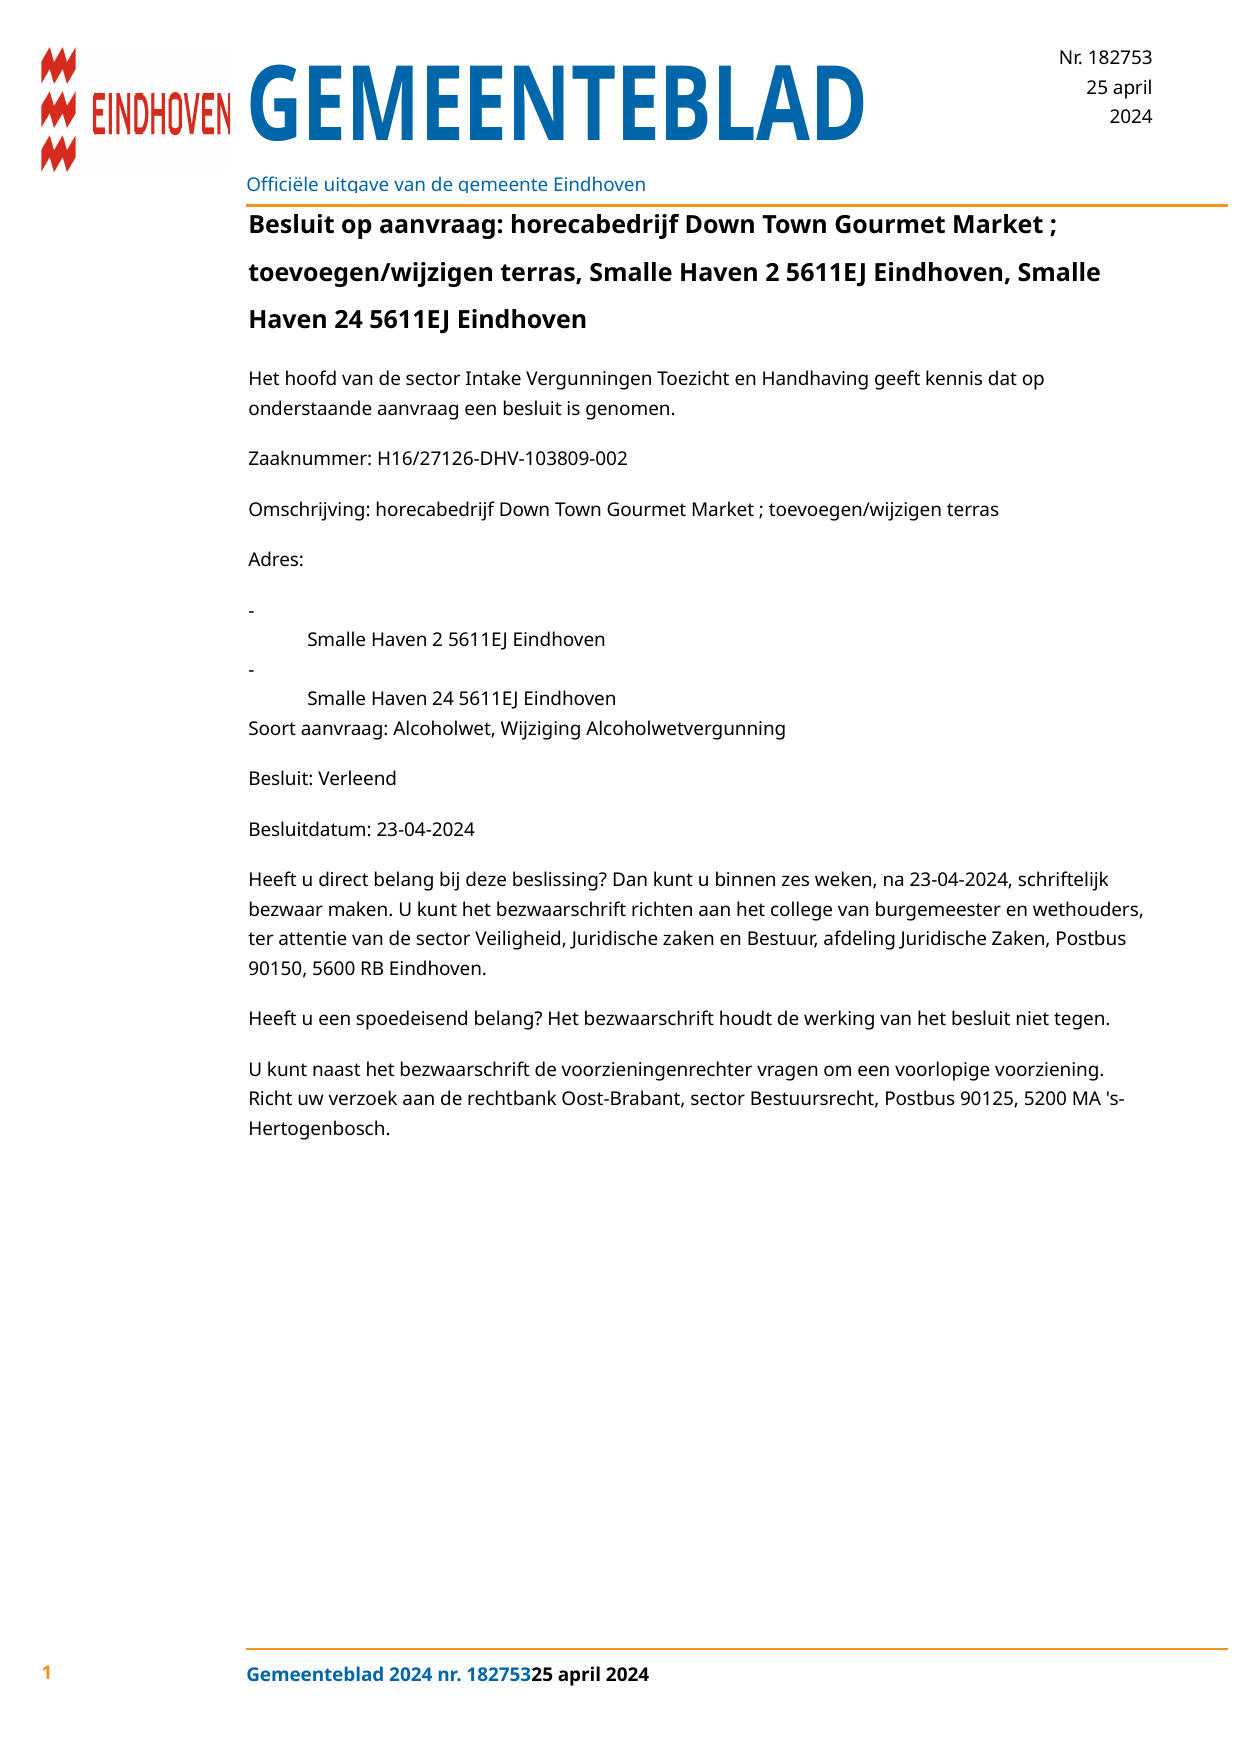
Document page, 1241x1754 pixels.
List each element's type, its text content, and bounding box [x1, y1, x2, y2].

list Smalle Haven 2 5611EJ Eindhoven [248, 626, 1152, 652]
list Smalle Haven 24 5611EJ Eindhoven [248, 686, 1152, 711]
text Besluit: Verleend [248, 766, 1152, 791]
text Zaaknummer: H16/27126-DHV-103809-002 [248, 446, 1152, 471]
text Heeft u direct belang bij deze beslissing? Dan kunt u binnen zes weken, na 23-04-2024, schriftelijk bezwaar maken. U kunt het bezwaarschrift richten aan het college van burgemeester en wethouders, ter attentie van de sector Veiligheid, Juridische zaken en Bestuur, afdeling Juridische Zaken, Postbus 90150, 5600 RB Eindhoven. [248, 866, 1152, 981]
text Heeft u een spoedeisend belang? Het bezwaarschrift houdt de werking van het besluit niet tegen. [248, 1006, 1152, 1031]
text U kunt naast het bezwaarschrift de voorzieningenrechter vragen om een voorlopige voorziening. Richt uw verzoek aan de rechtbank Oost-Brabant, sector Bestuursrecht, Postbus 90125, 5200 MA 's-Hertogenbosch. [248, 1056, 1152, 1141]
text Besluitdatum: 23-04-2024 [248, 816, 1152, 842]
picture [41, 47, 231, 172]
text Omschrijving: horecabedrijf Down Town Gourmet Market ; toevoegen/wijzigen terras [248, 496, 1152, 522]
text Soort aanvraag: Alcoholwet, Wijziging Alcoholwetvergunning [248, 715, 1152, 741]
text Het hoofd van de sector Intake Vergunningen Toezicht en Handhaving geeft kennis dat op onderstaande aanvraag een besluit is genomen. [248, 366, 1152, 421]
text Adres: [248, 546, 1152, 572]
text Besluit op aanvraag: horecabedrijf Down Town Gourmet Market ; toevoegen/wijzigen terras, Smalle Haven 2 5611EJ Eindhoven, Smalle Haven 24 5611EJ Eindhoven [248, 207, 1152, 336]
